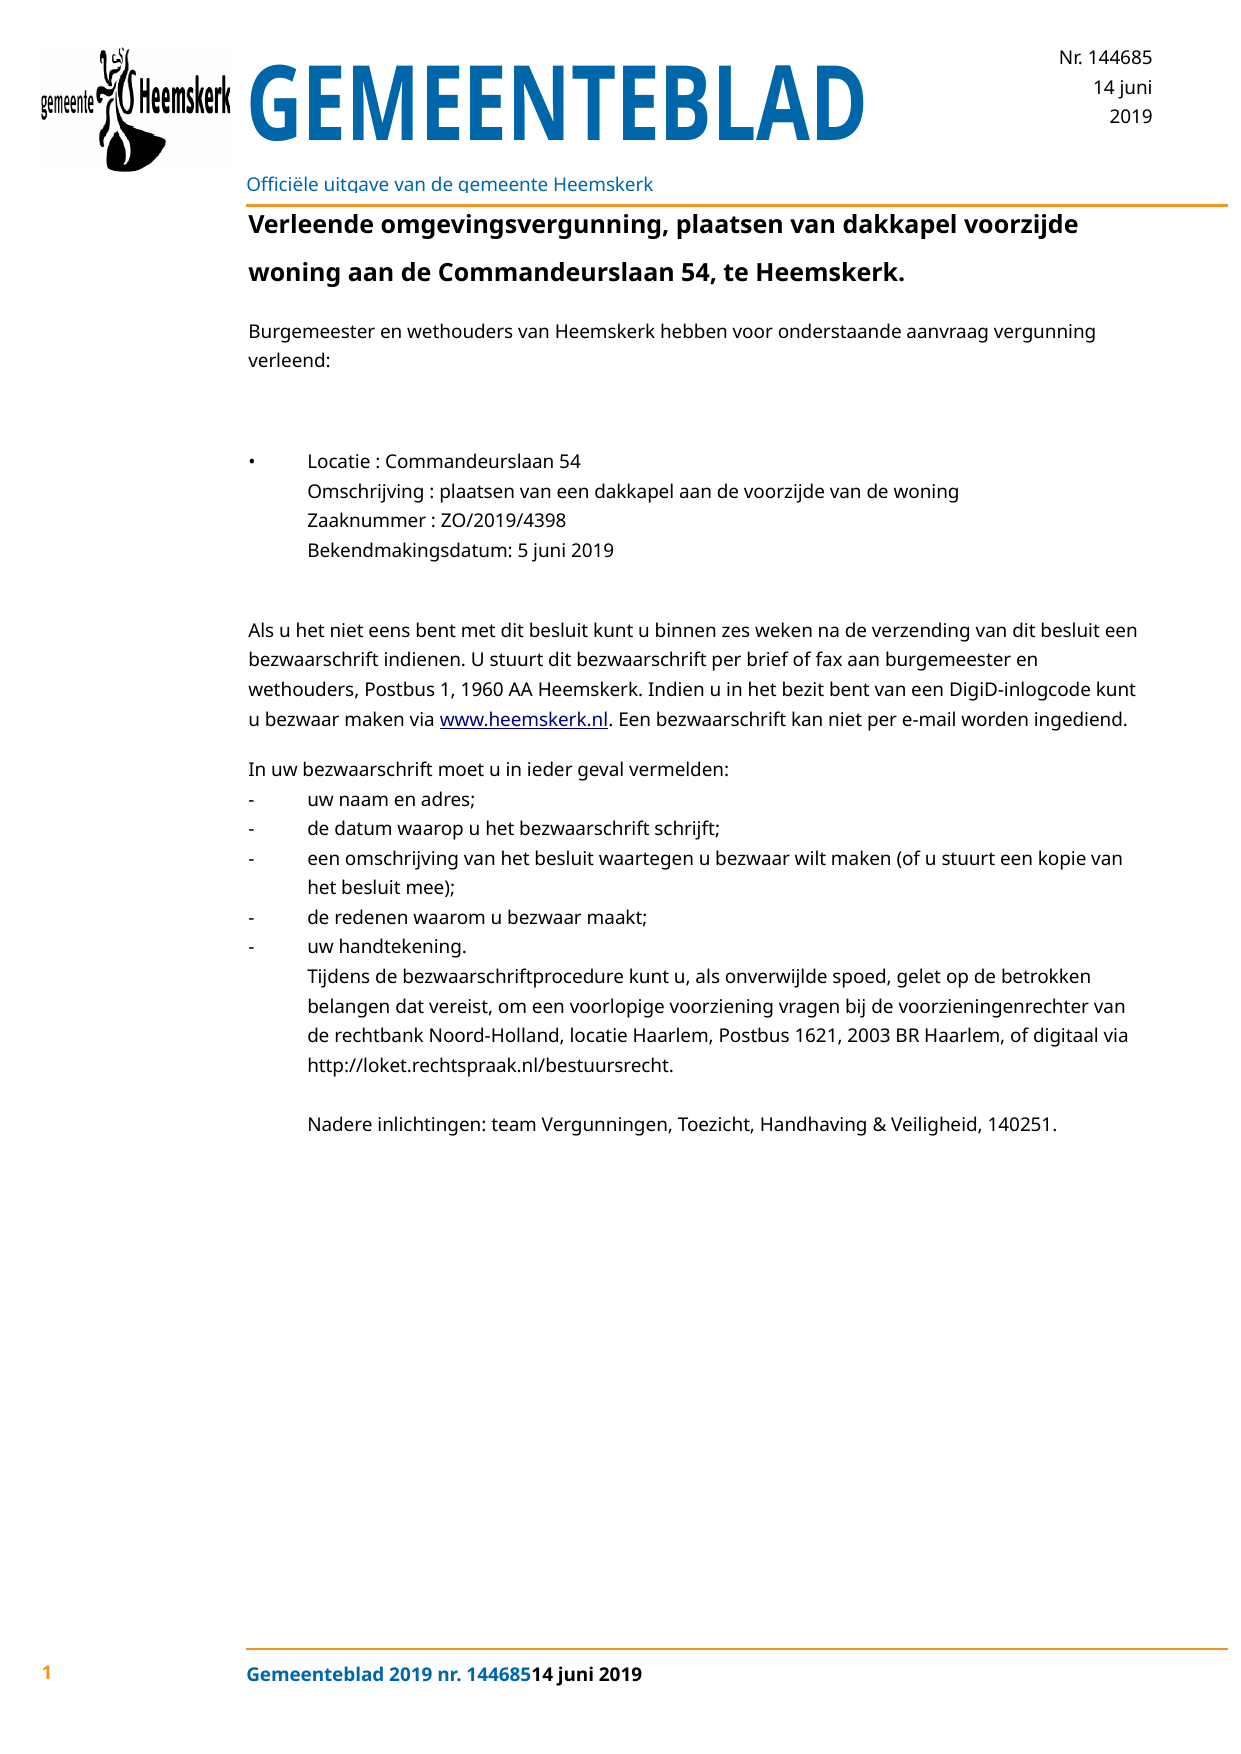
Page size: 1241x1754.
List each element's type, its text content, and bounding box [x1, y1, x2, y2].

list de datum waarop u het bezwaarschrift schrijft; [248, 815, 1152, 841]
list uw naam en adres; [248, 786, 1152, 812]
list Nadere inlichtingen: team Vergunningen, Toezicht, Handhaving & Veiligheid, 140251. [248, 1111, 1152, 1137]
text Burgemeester en wethouders van Heemskerk hebben voor onderstaande aanvraag vergunning verleend: [248, 318, 1152, 373]
list Tijdens de bezwaarschriftprocedure kunt u, als onverwijlde spoed, gelet op de betrokken belangen dat vereist, om een voorlopige voorziening vragen bij de voorzieningenrechter van de rechtbank Noord-Holland, locatie Haarlem, Postbus 1621, 2003 BR Haarlem, of digitaal via http://loket.rechtspraak.nl/bestuursrecht. [248, 963, 1152, 1078]
list Zaaknummer : ZO/2019/4398 [248, 507, 1152, 533]
list Omschrijving : plaatsen van een dakkapel aan de voorzijde van de woning [248, 478, 1152, 504]
text Verleende omgevingsvergunning, plaatsen van dakkapel voorzijde woning aan de Commandeurslaan 54, te Heemskerk. [248, 207, 1152, 288]
list de redenen waarom u bezwaar maakt; [248, 904, 1152, 930]
text Als u het niet eens bent met dit besluit kunt u binnen zes weken na de verzending van dit besluit een bezwaarschrift indienen. U stuurt dit bezwaarschrift per brief of fax aan burgemeester en wethouders, Postbus 1, 1960 AA Heemskerk. Indien u in het bezit bent van een DigiD-inlogcode kunt u bezwaar maken via www.heemskerk.nl. Een bezwaarschrift kan niet per e-mail worden ingediend. [248, 617, 1152, 732]
list Bekendmakingsdatum: 5 juni 2019 [248, 537, 1152, 563]
picture [41, 47, 231, 172]
text In uw bezwaarschrift moet u in ieder geval vermelden: [248, 756, 1152, 782]
list een omschrijving van het besluit waartegen u bezwaar wilt maken (of u stuurt een kopie van het besluit mee); [248, 845, 1152, 900]
list uw handtekening. [248, 934, 1152, 959]
list Locatie : Commandeurslaan 54 [248, 448, 1152, 474]
